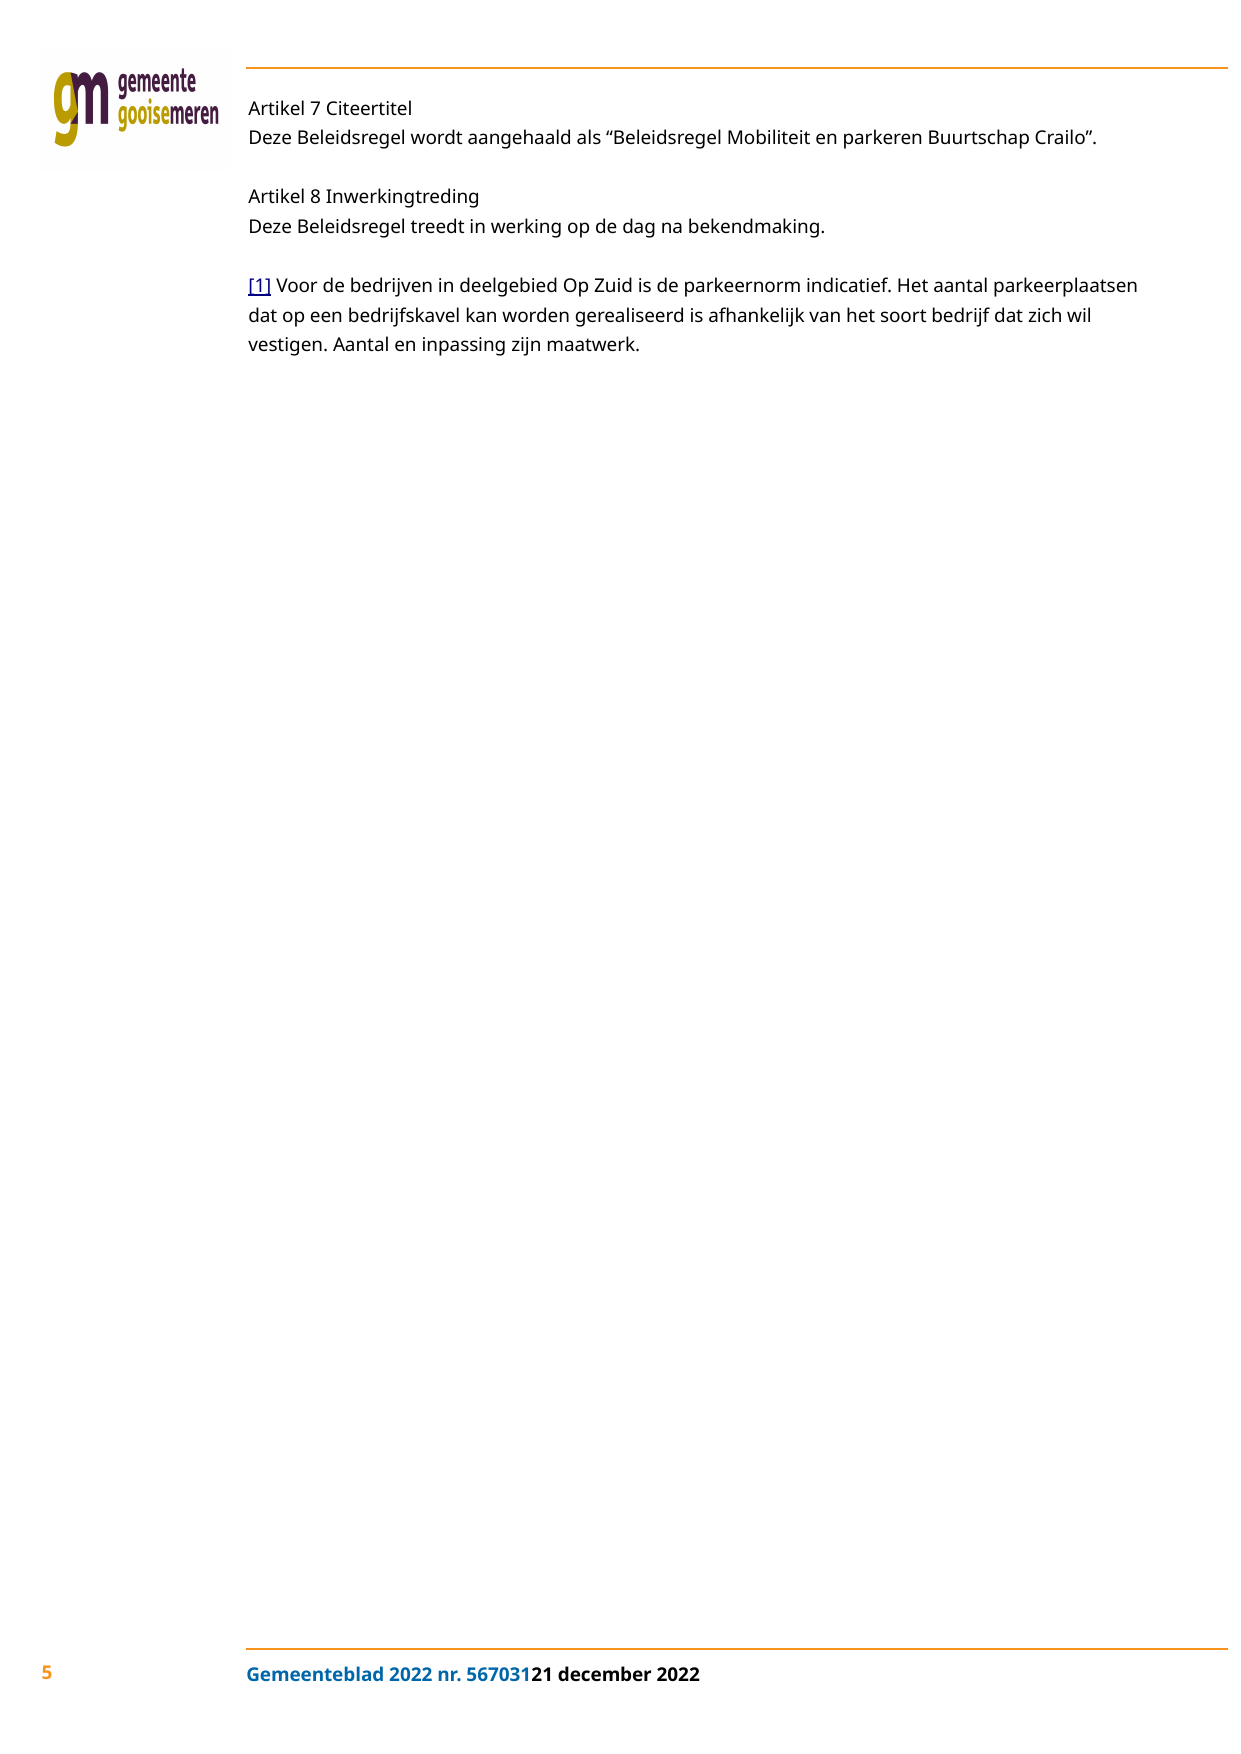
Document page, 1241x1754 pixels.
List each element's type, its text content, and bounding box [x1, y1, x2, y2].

text Artikel 8 Inwerkingtreding [248, 183, 1152, 209]
text Artikel 7 Citeertitel [248, 95, 1152, 121]
picture [41, 47, 231, 172]
text Deze Beleidsregel wordt aangehaald als “Beleidsregel Mobiliteit en parkeren Buurtschap Crailo”. [248, 124, 1152, 150]
text [1] Voor de bedrijven in deelgebied Op Zuid is de parkeernorm indicatief. Het aantal parkeerplaatsen dat op een bedrijfskavel kan worden gerealiseerd is afhankelijk van het soort bedrijf dat zich wil vestigen. Aantal en inpassing zijn maatwerk. [248, 272, 1152, 357]
text Deze Beleidsregel treedt in werking op de dag na bekendmaking. [248, 213, 1152, 239]
